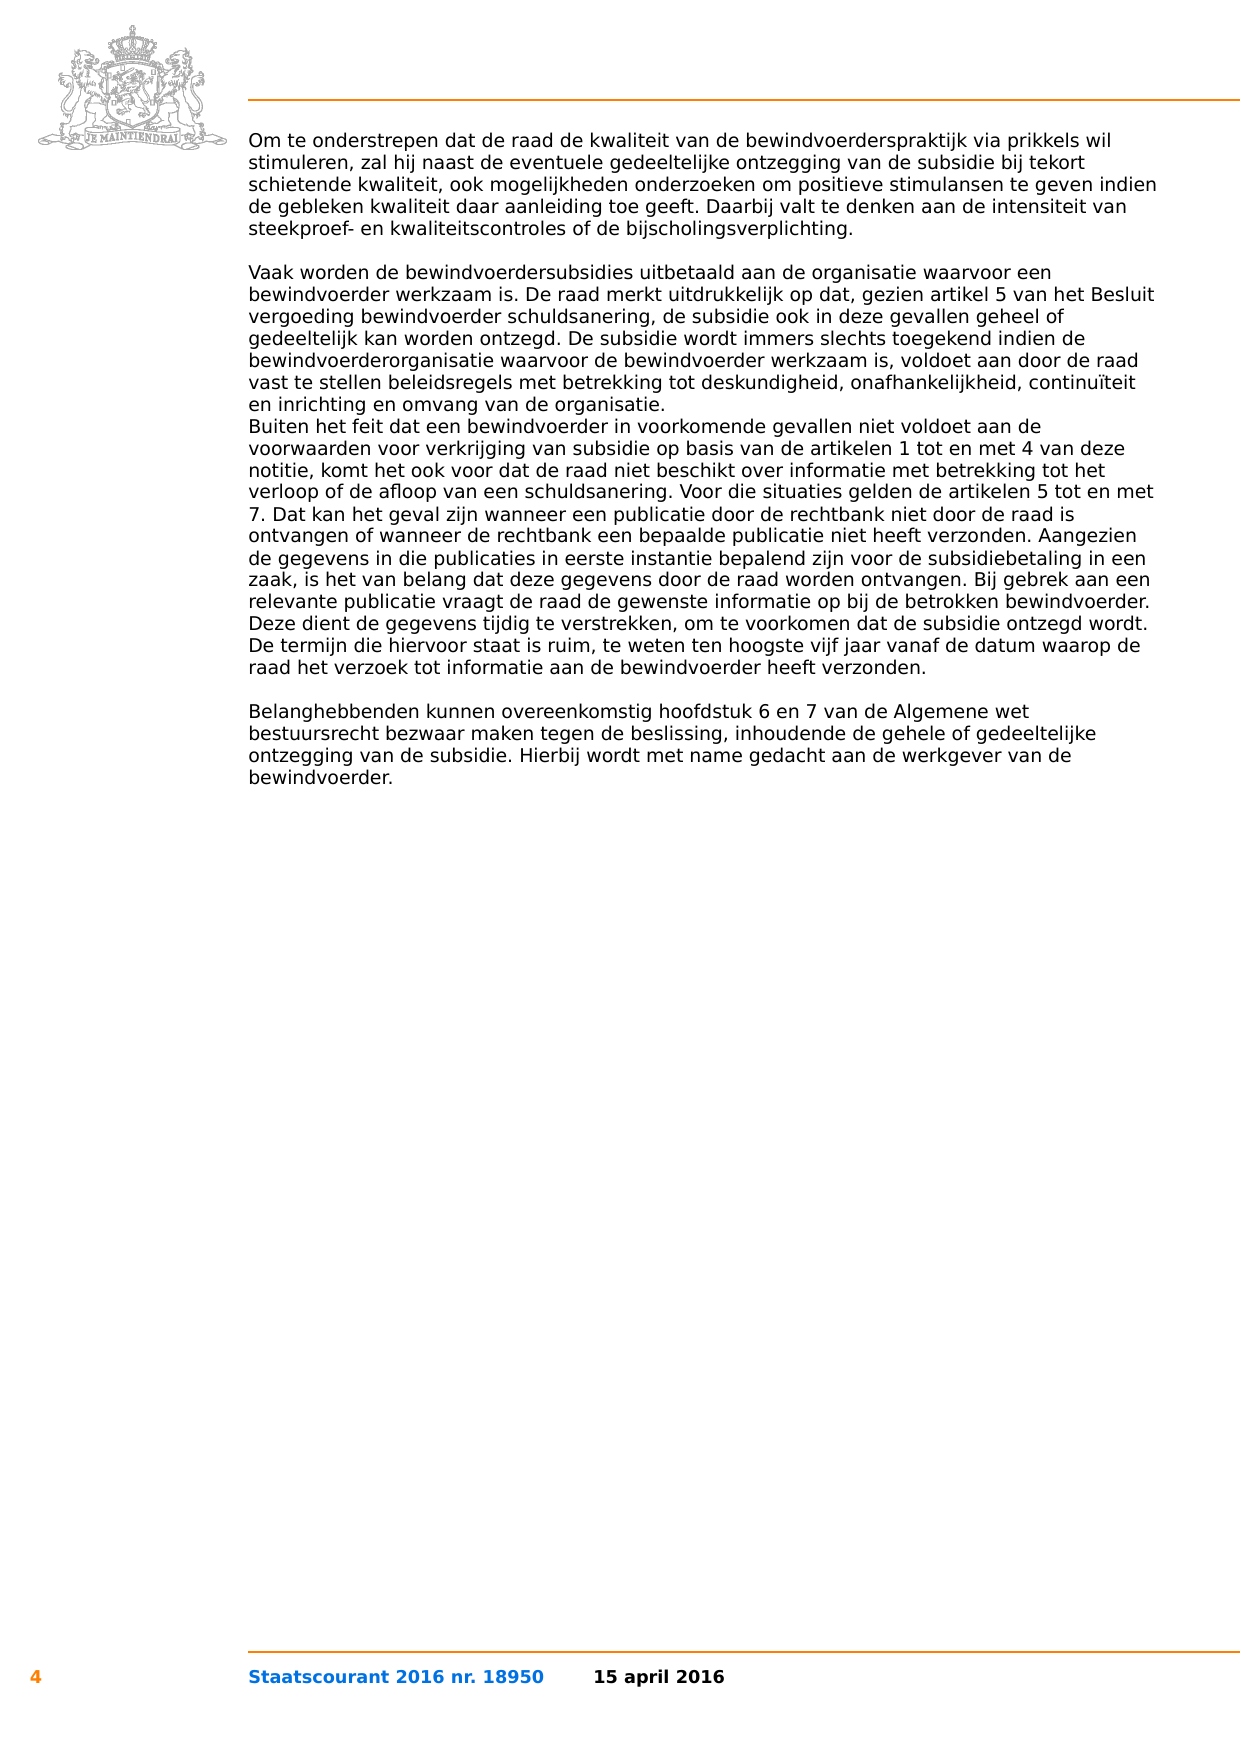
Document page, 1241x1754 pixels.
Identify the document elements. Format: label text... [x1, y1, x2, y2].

text Om te onderstrepen dat de raad de kwaliteit van de bewindvoerderspraktijk via prikkels wil stimuleren, zal hij naast de eventuele gedeeltelijke ontzegging van de subsidie bij tekort schietende kwaliteit, ook mogelijkheden onderzoeken om positieve stimulansen te geven indien de gebleken kwaliteit daar aanleiding toe geeft. Daarbij valt te denken aan de intensiteit van steekproef- en kwaliteitscontroles of de bijscholingsverplichting. [248, 130, 1163, 240]
text Buiten het feit dat een bewindvoerder in voorkomende gevallen niet voldoet aan de voorwaarden voor verkrijging van subsidie op basis van de artikelen 1 tot en met 4 van deze notitie, komt het ook voor dat de raad niet beschikt over informatie met betrekking tot het verloop of de afloop van een schuldsanering. Voor die situaties gelden de artikelen 5 tot en met 7. Dat kan het geval zijn wanneer een publicatie door de rechtbank niet door de raad is ontvangen of wanneer de rechtbank een bepaalde publicatie niet heeft verzonden. Aangezien de gegevens in die publicaties in eerste instantie bepalend zijn voor de subsidiebetaling in een zaak, is het van belang dat deze gegevens door de raad worden ontvangen. Bij gebrek aan een relevante publicatie vraagt de raad de gewenste informatie op bij de betrokken bewindvoerder. Deze dient de gegevens tijdig te verstrekken, om te voorkomen dat de subsidie ontzegd wordt. De termijn die hiervoor staat is ruim, te weten ten hoogste vijf jaar vanaf de datum waarop de raad het verzoek tot informatie aan de bewindvoerder heeft verzonden. [248, 416, 1163, 679]
picture [38, 25, 227, 150]
text Belanghebbenden kunnen overeenkomstig hoofdstuk 6 en 7 van de Algemene wet bestuursrecht bezwaar maken tegen de beslissing, inhoudende de gehele of gedeeltelijke ontzegging van de subsidie. Hierbij wordt met name gedacht aan de werkgever van de bewindvoerder. [248, 701, 1163, 789]
text Vaak worden de bewindvoerdersubsidies uitbetaald aan de organisatie waarvoor een bewindvoerder werkzaam is. De raad merkt uitdrukkelijk op dat, gezien artikel 5 van het Besluit vergoeding bewindvoerder schuldsanering, de subsidie ook in deze gevallen geheel of gedeeltelijk kan worden ontzegd. De subsidie wordt immers slechts toegekend indien de bewindvoerderorganisatie waarvoor de bewindvoerder werkzaam is, voldoet aan door de raad vast te stellen beleidsregels met betrekking tot deskundigheid, onafhankelijkheid, continuïteit en inrichting en omvang van de organisatie. [248, 262, 1163, 416]
